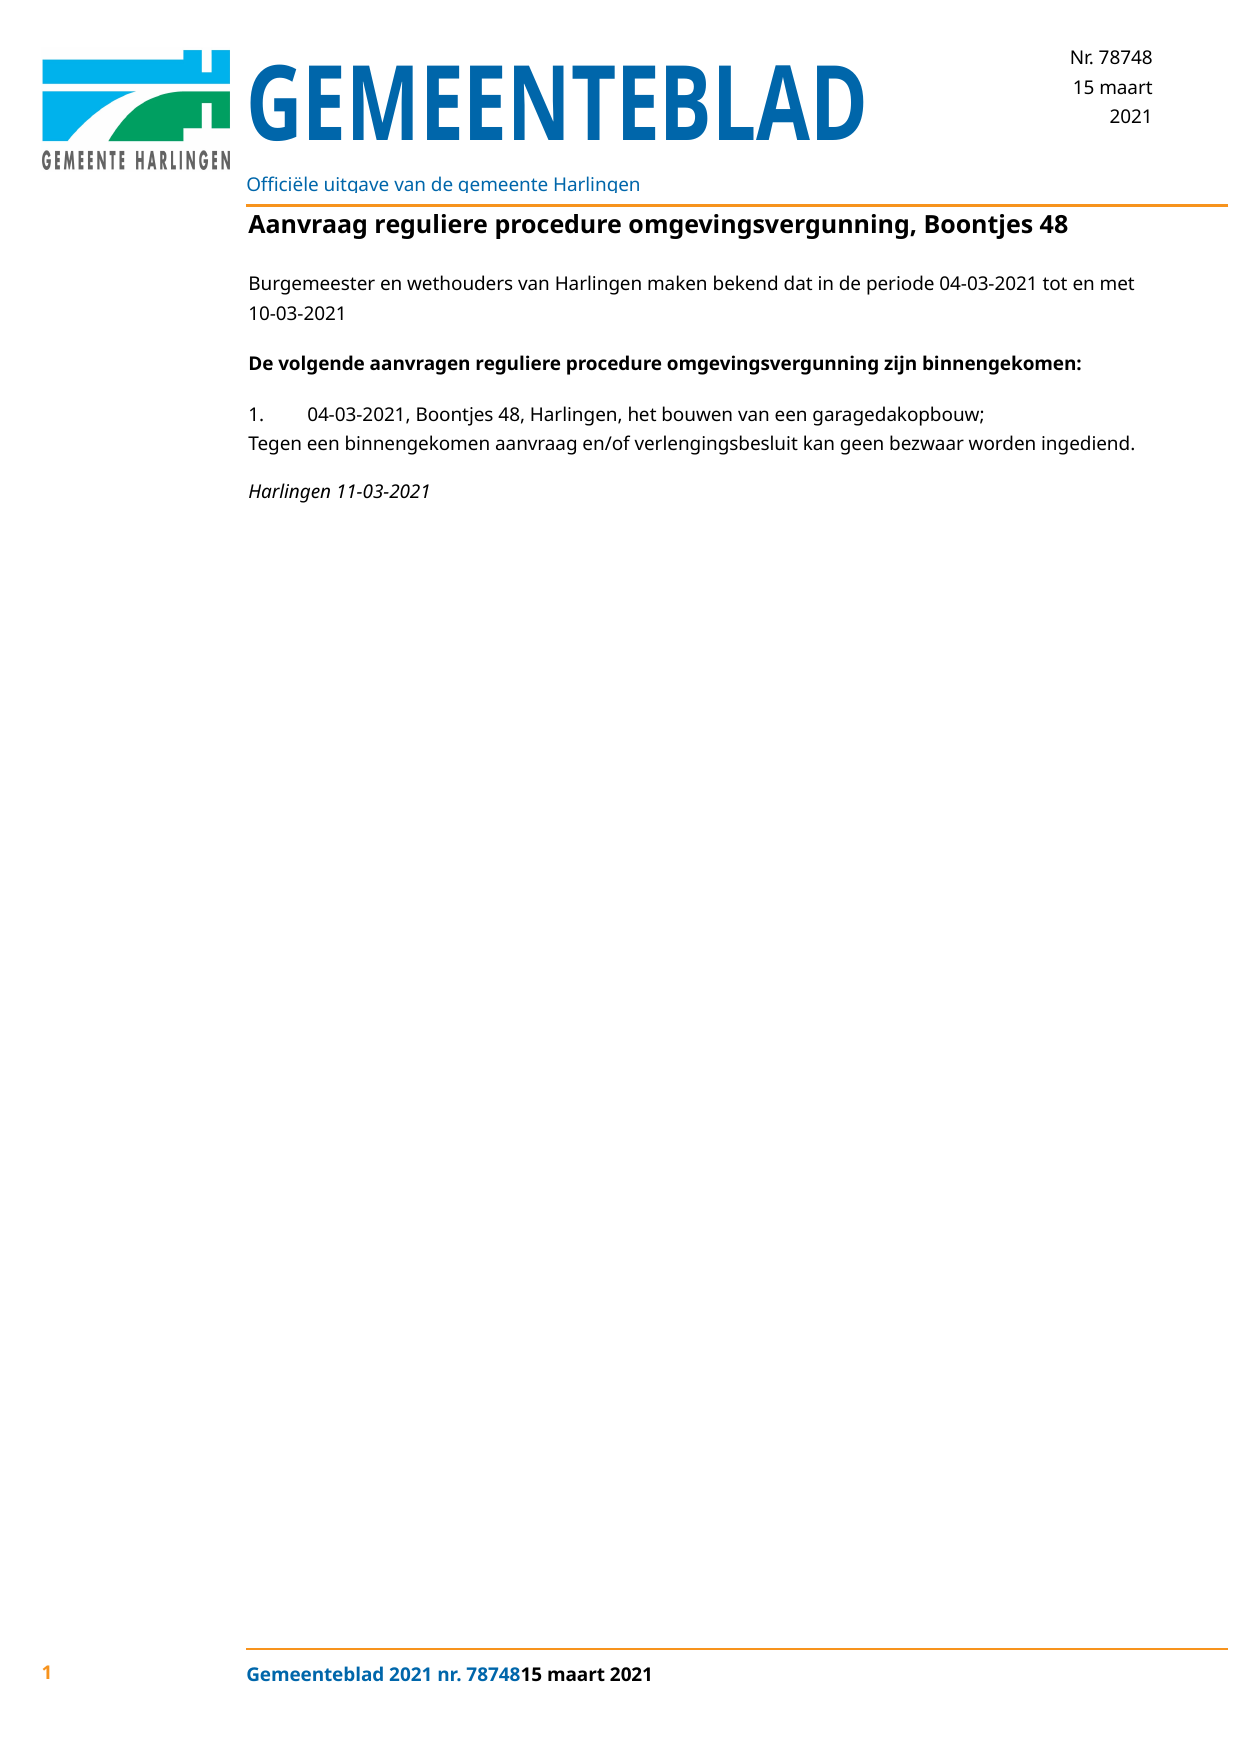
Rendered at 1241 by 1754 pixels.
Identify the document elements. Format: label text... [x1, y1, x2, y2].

list 04-03-2021, Boontjes 48, Harlingen, het bouwen van een garagedakopbouw; [248, 401, 1152, 426]
text Burgemeester en wethouders van Harlingen maken bekend dat in de periode 04-03-2021 tot en met 10-03-2021 [248, 270, 1152, 326]
text Aanvraag reguliere procedure omgevingsvergunning, Boontjes 48 [248, 207, 1152, 241]
text De volgende aanvragen reguliere procedure omgevingsvergunning zijn binnengekomen: [248, 350, 1152, 376]
picture [41, 47, 231, 172]
text Tegen een binnengekomen aanvraag en/of verlengingsbesluit kan geen bezwaar worden ingediend. [248, 430, 1152, 456]
text Harlingen 11-03-2021 [248, 478, 1152, 504]
